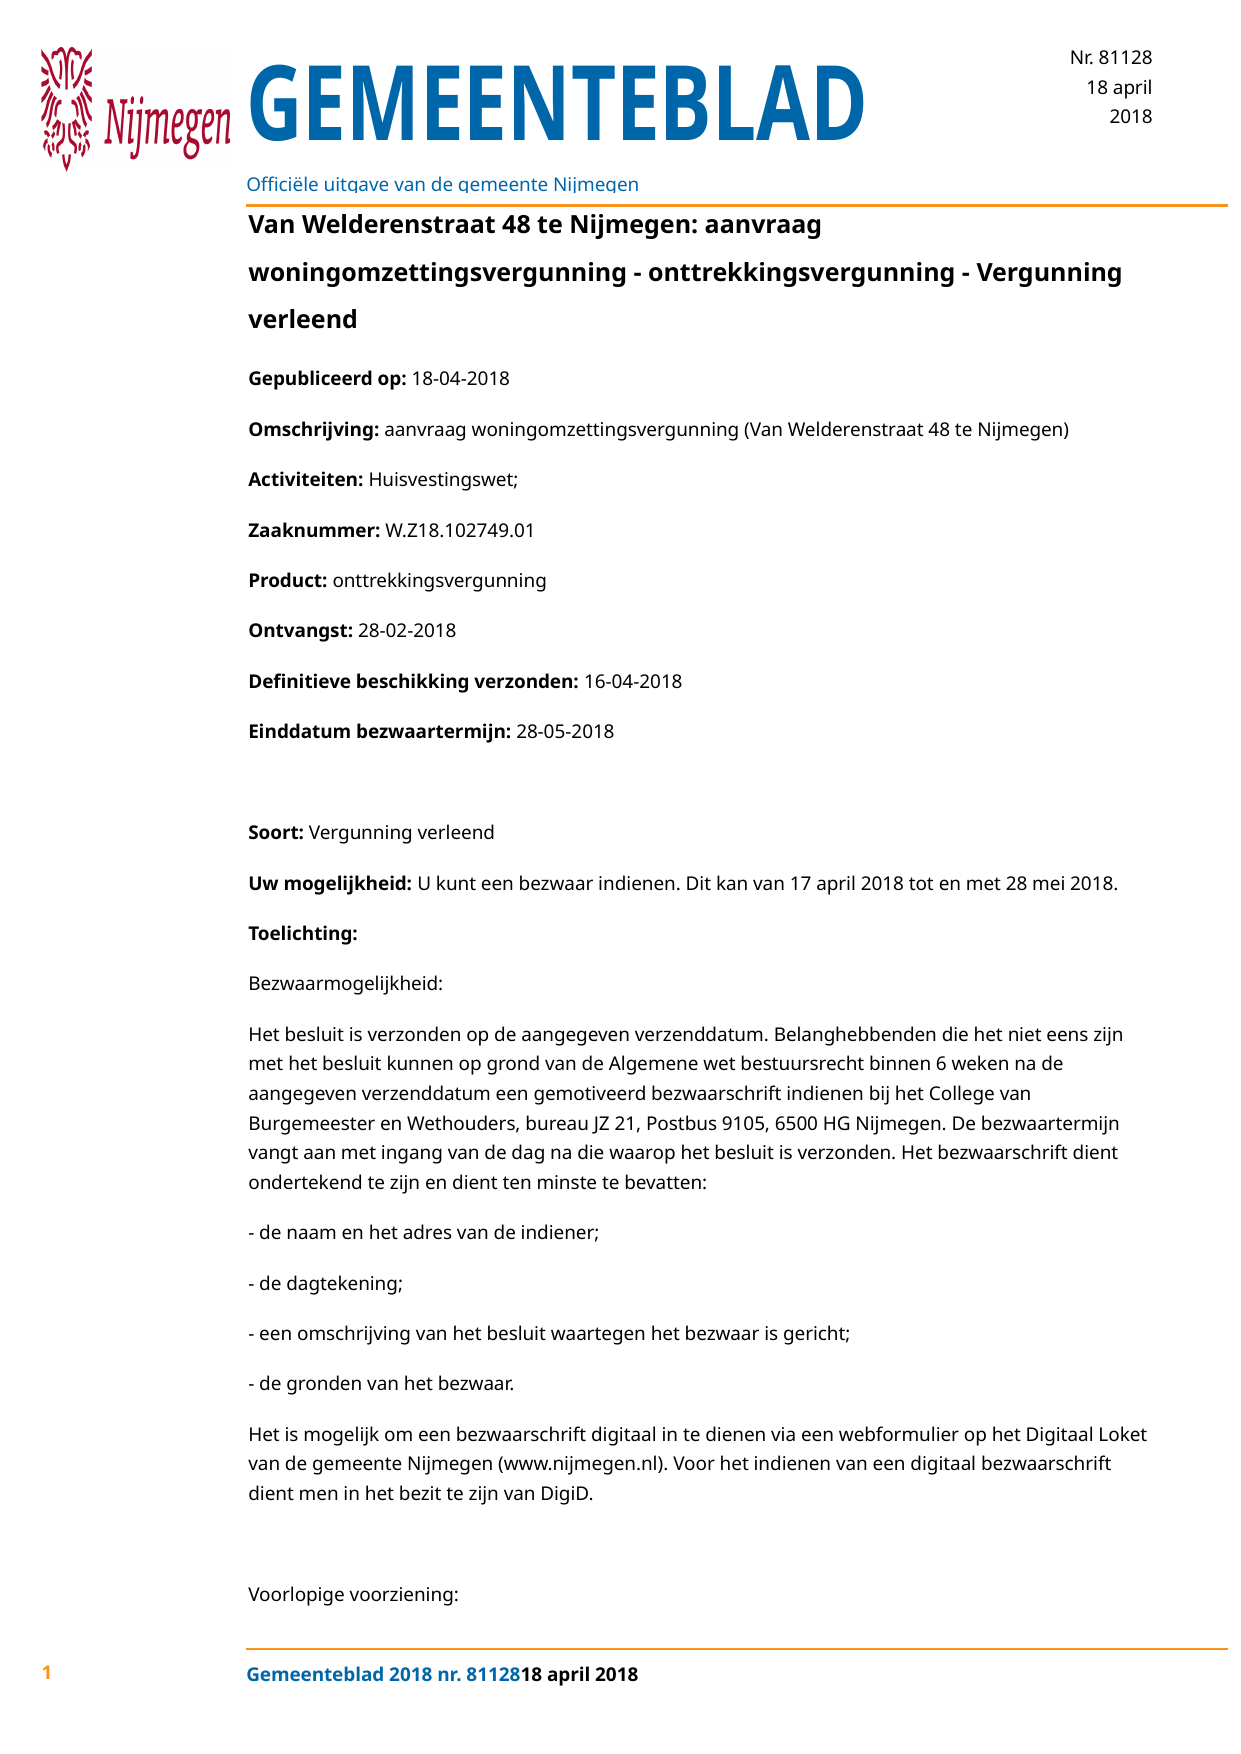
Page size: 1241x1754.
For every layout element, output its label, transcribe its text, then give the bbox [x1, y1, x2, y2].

text - een omschrijving van het besluit waartegen het bezwaar is gericht; [248, 1320, 1152, 1346]
text Soort: Vergunning verleend [248, 819, 1152, 845]
text Bezwaarmogelijkheid: [248, 971, 1152, 996]
text Het besluit is verzonden op de aangegeven verzenddatum. Belanghebbenden die het niet eens zijn met het besluit kunnen op grond van de Algemene wet bestuursrecht binnen 6 weken na de aangegeven verzenddatum een gemotiveerd bezwaarschrift indienen bij het College van Burgemeester en Wethouders, bureau JZ 21, Postbus 9105, 6500 HG Nijmegen. De bezwaartermijn vangt aan met ingang van de dag na die waarop het besluit is verzonden. Het bezwaarschrift dient ondertekend te zijn en dient ten minste te bevatten: [248, 1021, 1152, 1194]
text Van Welderenstraat 48 te Nijmegen: aanvraag woningomzettingsvergunning - onttrekkingsvergunning - Vergunning verleend [248, 207, 1152, 336]
text Het is mogelijk om een bezwaarschrift digitaal in te dienen via een webformulier op het Digitaal Loket van de gemeente Nijmegen (www.nijmegen.nl). Voor het indienen van een digitaal bezwaarschrift dient men in het bezit te zijn van DigiD. [248, 1421, 1152, 1506]
text Product: onttrekkingsvergunning [248, 567, 1152, 593]
text - de gronden van het bezwaar. [248, 1371, 1152, 1396]
text Einddatum bezwaartermijn: 28-05-2018 [248, 718, 1152, 744]
text - de naam en het adres van de indiener; [248, 1219, 1152, 1245]
picture [41, 47, 231, 172]
text - de dagtekening; [248, 1270, 1152, 1295]
text Zaaknummer: W.Z18.102749.01 [248, 517, 1152, 542]
text Uw mogelijkheid: U kunt een bezwaar indienen. Dit kan van 17 april 2018 tot en met 28 mei 2018. [248, 870, 1152, 895]
text Toelichting: [248, 920, 1152, 946]
text Gepubliceerd op: 18-04-2018 [248, 366, 1152, 391]
text Definitieve beschikking verzonden: 16-04-2018 [248, 668, 1152, 694]
text Omschrijving: aanvraag woningomzettingsvergunning (Van Welderenstraat 48 te Nijmegen) [248, 416, 1152, 442]
text Voorlopige voorziening: [248, 1581, 1152, 1607]
text Ontvangst: 28-02-2018 [248, 618, 1152, 643]
text Activiteiten: Huisvestingswet; [248, 466, 1152, 492]
